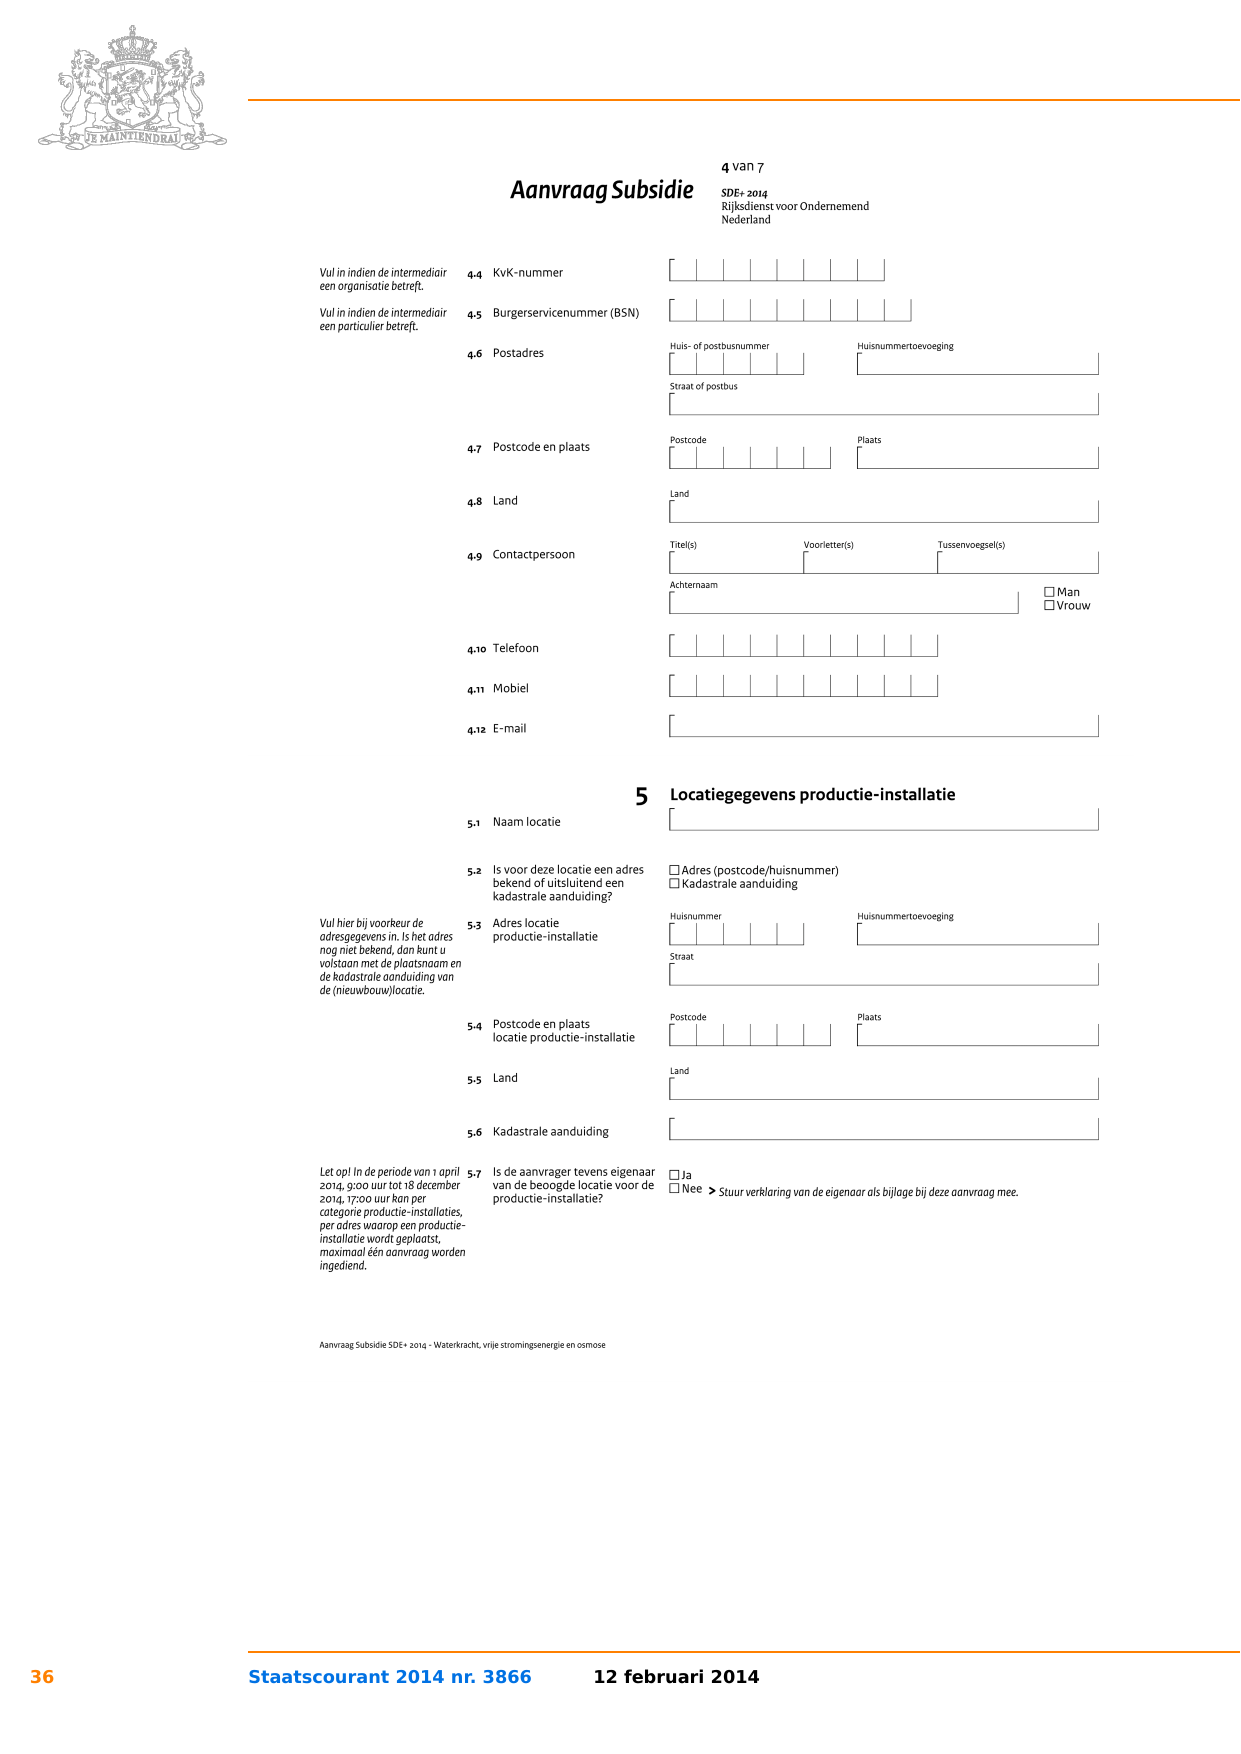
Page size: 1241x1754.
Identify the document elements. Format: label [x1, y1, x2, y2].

picture [248, 130, 1134, 1382]
picture [38, 25, 227, 150]
